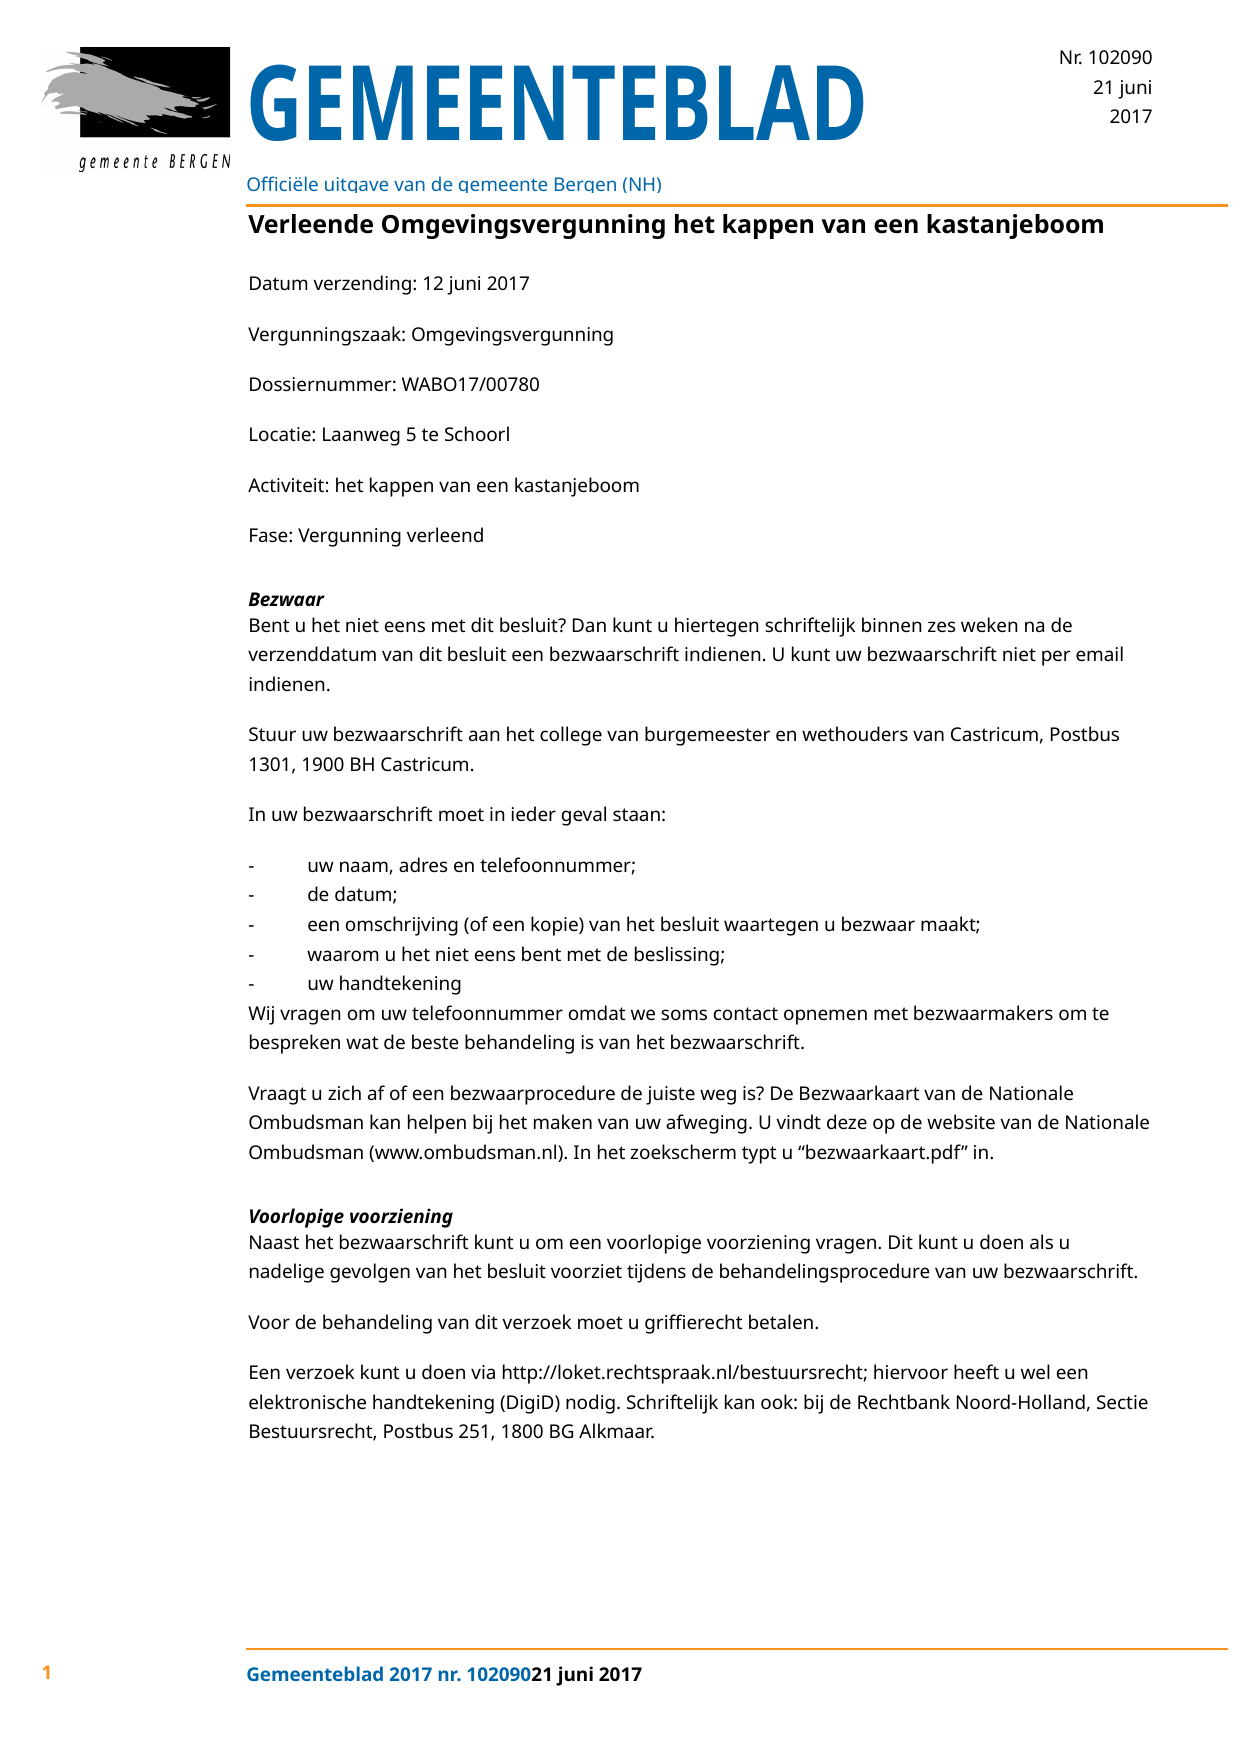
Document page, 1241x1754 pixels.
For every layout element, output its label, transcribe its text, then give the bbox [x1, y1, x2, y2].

text Activiteit: het kappen van een kastanjeboom [248, 472, 1152, 498]
text Dossiernummer: WABO17/00780 [248, 371, 1152, 397]
text Stuur uw bezwaarschrift aan het college van burgemeester en wethouders van Castricum, Postbus 1301, 1900 BH Castricum. [248, 722, 1152, 777]
text Vergunningszaak: Omgevingsvergunning [248, 321, 1152, 346]
picture [41, 47, 231, 172]
text Datum verzending: 12 juni 2017 [248, 270, 1152, 296]
list uw naam, adres en telefoonnummer; [248, 852, 1152, 878]
list uw handtekening [248, 970, 1152, 996]
text Voor de behandeling van dit verzoek moet u griffierecht betalen. [248, 1309, 1152, 1334]
list de datum; [248, 882, 1152, 907]
text Voorlopige voorziening [248, 1203, 1152, 1229]
text Een verzoek kunt u doen via http://loket.rechtspraak.nl/bestuursrecht; hiervoor heeft u wel een elektronische handtekening (DigiD) nodig. Schriftelijk kan ook: bij de Rechtbank Noord-Holland, Sectie Bestuursrecht, Postbus 251, 1800 BG Alkmaar. [248, 1359, 1152, 1444]
list waarom u het niet eens bent met de beslissing; [248, 941, 1152, 967]
text Wij vragen om uw telefoonnummer omdat we soms contact opnemen met bezwaarmakers om te bespreken wat de beste behandeling is van het bezwaarschrift. [248, 1000, 1152, 1055]
text Naast het bezwaarschrift kunt u om een voorlopige voorziening vragen. Dit kunt u doen als u nadelige gevolgen van het besluit voorziet tijdens de behandelingsprocedure van uw bezwaarschrift. [248, 1229, 1152, 1284]
text Vraagt u zich af of een bezwaarprocedure de juiste weg is? De Bezwaarkaart van de Nationale Ombudsman kan helpen bij het maken van uw afweging. U vindt deze op de website van de Nationale Ombudsman (www.ombudsman.nl). In het zoekscherm typt u “bezwaarkaart.pdf” in. [248, 1080, 1152, 1165]
text Bent u het niet eens met dit besluit? Dan kunt u hiertegen schriftelijk binnen zes weken na de verzenddatum van dit besluit een bezwaarschrift indienen. U kunt uw bezwaarschrift niet per email indienen. [248, 612, 1152, 697]
list een omschrijving (of een kopie) van het besluit waartegen u bezwaar maakt; [248, 911, 1152, 937]
text Verleende Omgevingsvergunning het kappen van een kastanjeboom [248, 207, 1152, 241]
text Locatie: Laanweg 5 te Schoorl [248, 422, 1152, 447]
text In uw bezwaarschrift moet in ieder geval staan: [248, 802, 1152, 827]
text Bezwaar [248, 586, 1152, 612]
text Fase: Vergunning verleend [248, 522, 1152, 548]
